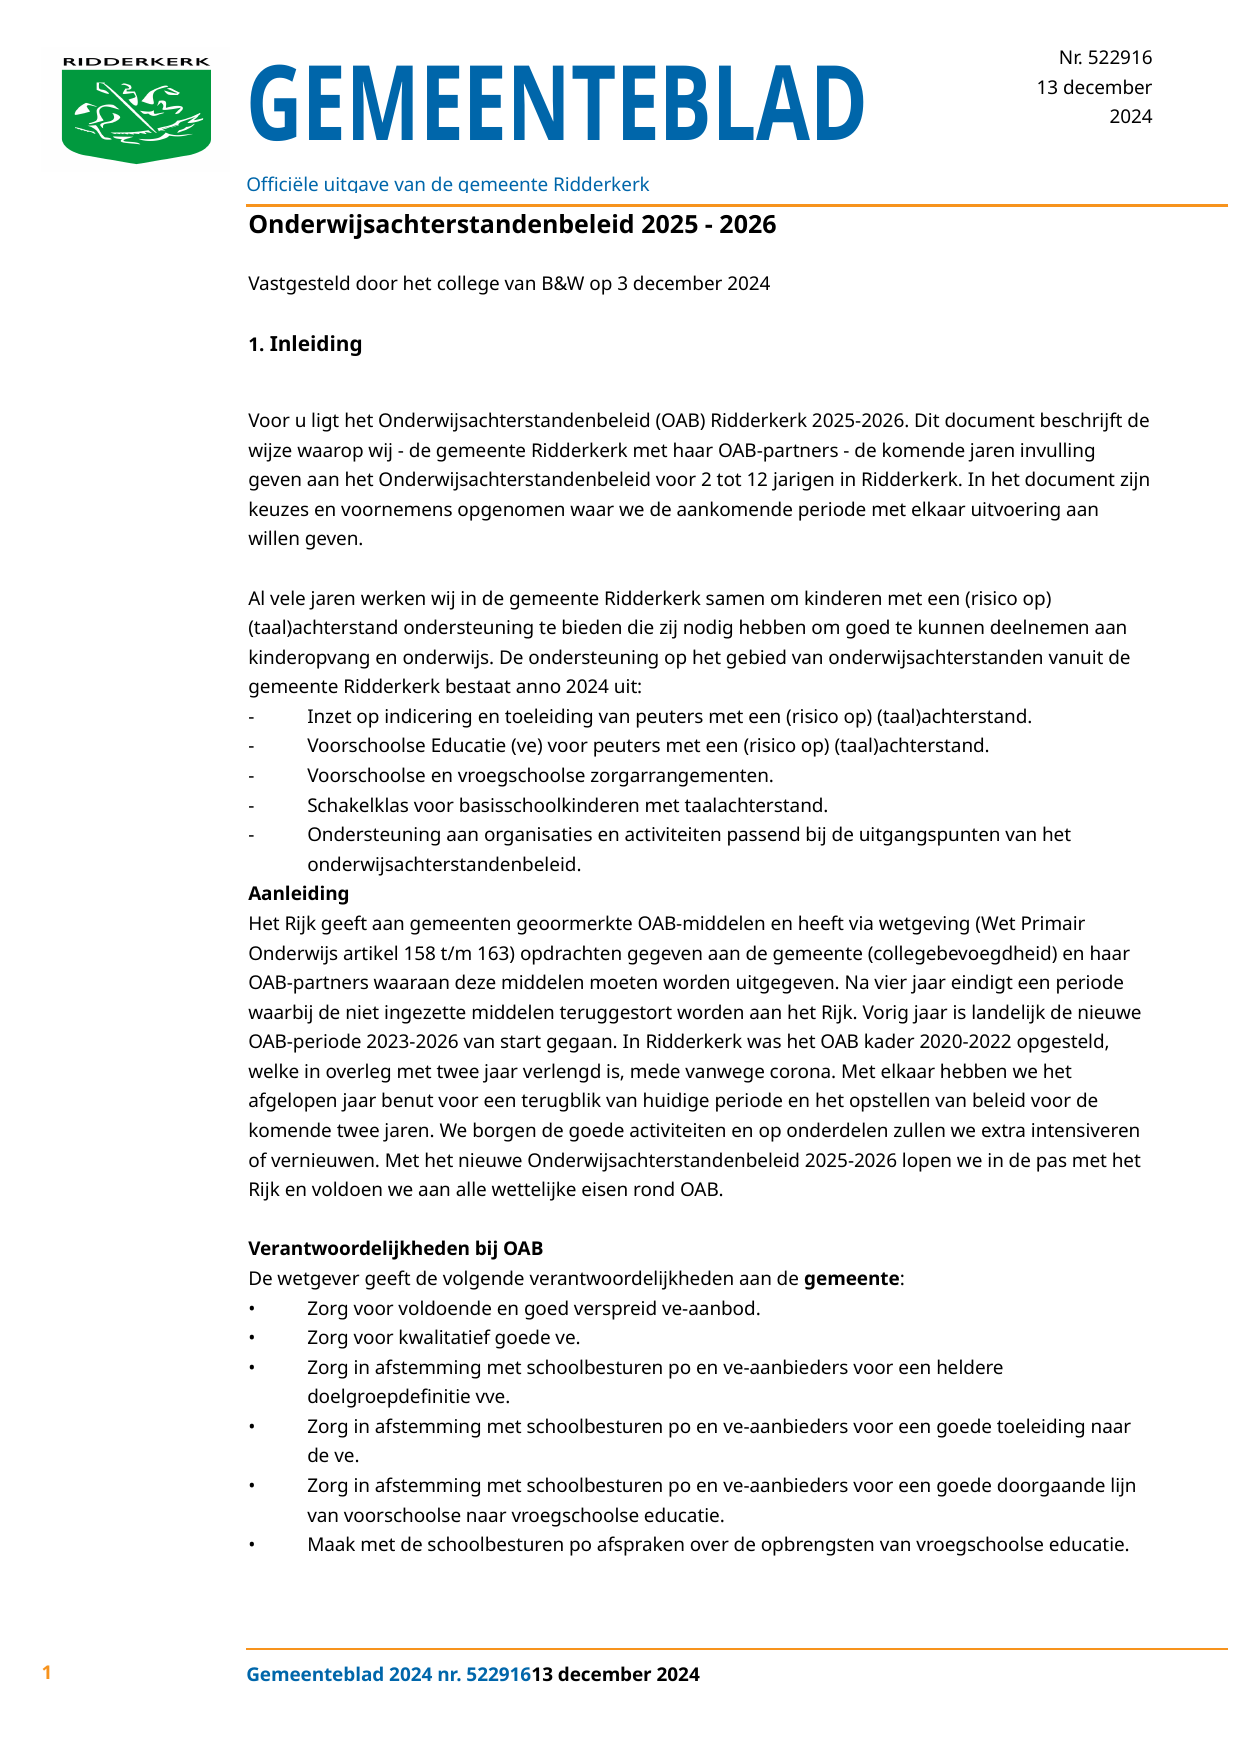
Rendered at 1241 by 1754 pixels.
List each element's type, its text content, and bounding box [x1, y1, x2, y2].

text Het Rijk geeft aan gemeenten geoormerkte OAB-middelen en heeft via wetgeving (Wet Primair Onderwijs artikel 158 t/m 163) opdrachten gegeven aan de gemeente (collegebevoegdheid) en haar OAB-partners waaraan deze middelen moeten worden uitgegeven. Na vier jaar eindigt een periode waarbij de niet ingezette middelen teruggestort worden aan het Rijk. Vorig jaar is landelijk de nieuwe OAB-periode 2023-2026 van start gegaan. In Ridderkerk was het OAB kader 2020-2022 opgesteld, welke in overleg met twee jaar verlengd is, mede vanwege corona. Met elkaar hebben we het afgelopen jaar benut voor een terugblik van huidige periode en het opstellen van beleid voor de komende twee jaren. We borgen de goede activiteiten en op onderdelen zullen we extra intensiveren of vernieuwen. Met het nieuwe Onderwijsachterstandenbeleid 2025-2026 lopen we in de pas met het Rijk en voldoen we aan alle wettelijke eisen rond OAB. [248, 910, 1152, 1202]
list Voorschoolse en vroegschoolse zorgarrangementen. [248, 762, 1152, 788]
text 1. Inleiding [248, 329, 1152, 358]
picture [41, 47, 231, 172]
text Verantwoordelijkheden bij OAB [248, 1236, 1152, 1261]
list Voorschoolse Educatie (ve) voor peuters met een (risico op) (taal)achterstand. [248, 733, 1152, 758]
text Al vele jaren werken wij in de gemeente Ridderkerk samen om kinderen met een (risico op) (taal)achterstand ondersteuning te bieden die zij nodig hebben om goed te kunnen deelnemen aan kinderopvang en onderwijs. De ondersteuning op het gebied van onderwijsachterstanden vanuit de gemeente Ridderkerk bestaat anno 2024 uit: [248, 585, 1152, 699]
list Zorg in afstemming met schoolbesturen po en ve-aanbieders voor een goede doorgaande lijn van voorschoolse naar vroegschoolse educatie. [248, 1472, 1152, 1527]
list Zorg in afstemming met schoolbesturen po en ve-aanbieders voor een goede toeleiding naar de ve. [248, 1413, 1152, 1468]
list Zorg in afstemming met schoolbesturen po en ve-aanbieders voor een heldere doelgroepdefinitie vve. [248, 1354, 1152, 1409]
text Vastgesteld door het college van B&W op 3 december 2024 [248, 270, 1152, 296]
text Voor u ligt het Onderwijsachterstandenbeleid (OAB) Ridderkerk 2025-2026. Dit document beschrijft de wijze waarop wij - de gemeente Ridderkerk met haar OAB-partners - de komende jaren invulling geven aan het Onderwijsachterstandenbeleid voor 2 tot 12 jarigen in Ridderkerk. In het document zijn keuzes en voornemens opgenomen waar we de aankomende periode met elkaar uitvoering aan willen geven. [248, 407, 1152, 551]
text Aanleiding [248, 881, 1152, 906]
text Onderwijsachterstandenbeleid 2025 - 2026 [248, 207, 1152, 241]
list Maak met de schoolbesturen po afspraken over de opbrengsten van vroegschoolse educatie. [248, 1531, 1152, 1557]
list Zorg voor voldoende en goed verspreid ve-aanbod. [248, 1295, 1152, 1320]
list Ondersteuning aan organisaties en activiteiten passend bij de uitgangspunten van het onderwijsachterstandenbeleid. [248, 821, 1152, 877]
list Schakelklas voor basisschoolkinderen met taalachterstand. [248, 792, 1152, 817]
text De wetgever geeft de volgende verantwoordelijkheden aan de gemeente: [248, 1265, 1152, 1291]
list Zorg voor kwalitatief goede ve. [248, 1324, 1152, 1350]
list Inzet op indicering en toeleiding van peuters met een (risico op) (taal)achterstand. [248, 703, 1152, 729]
